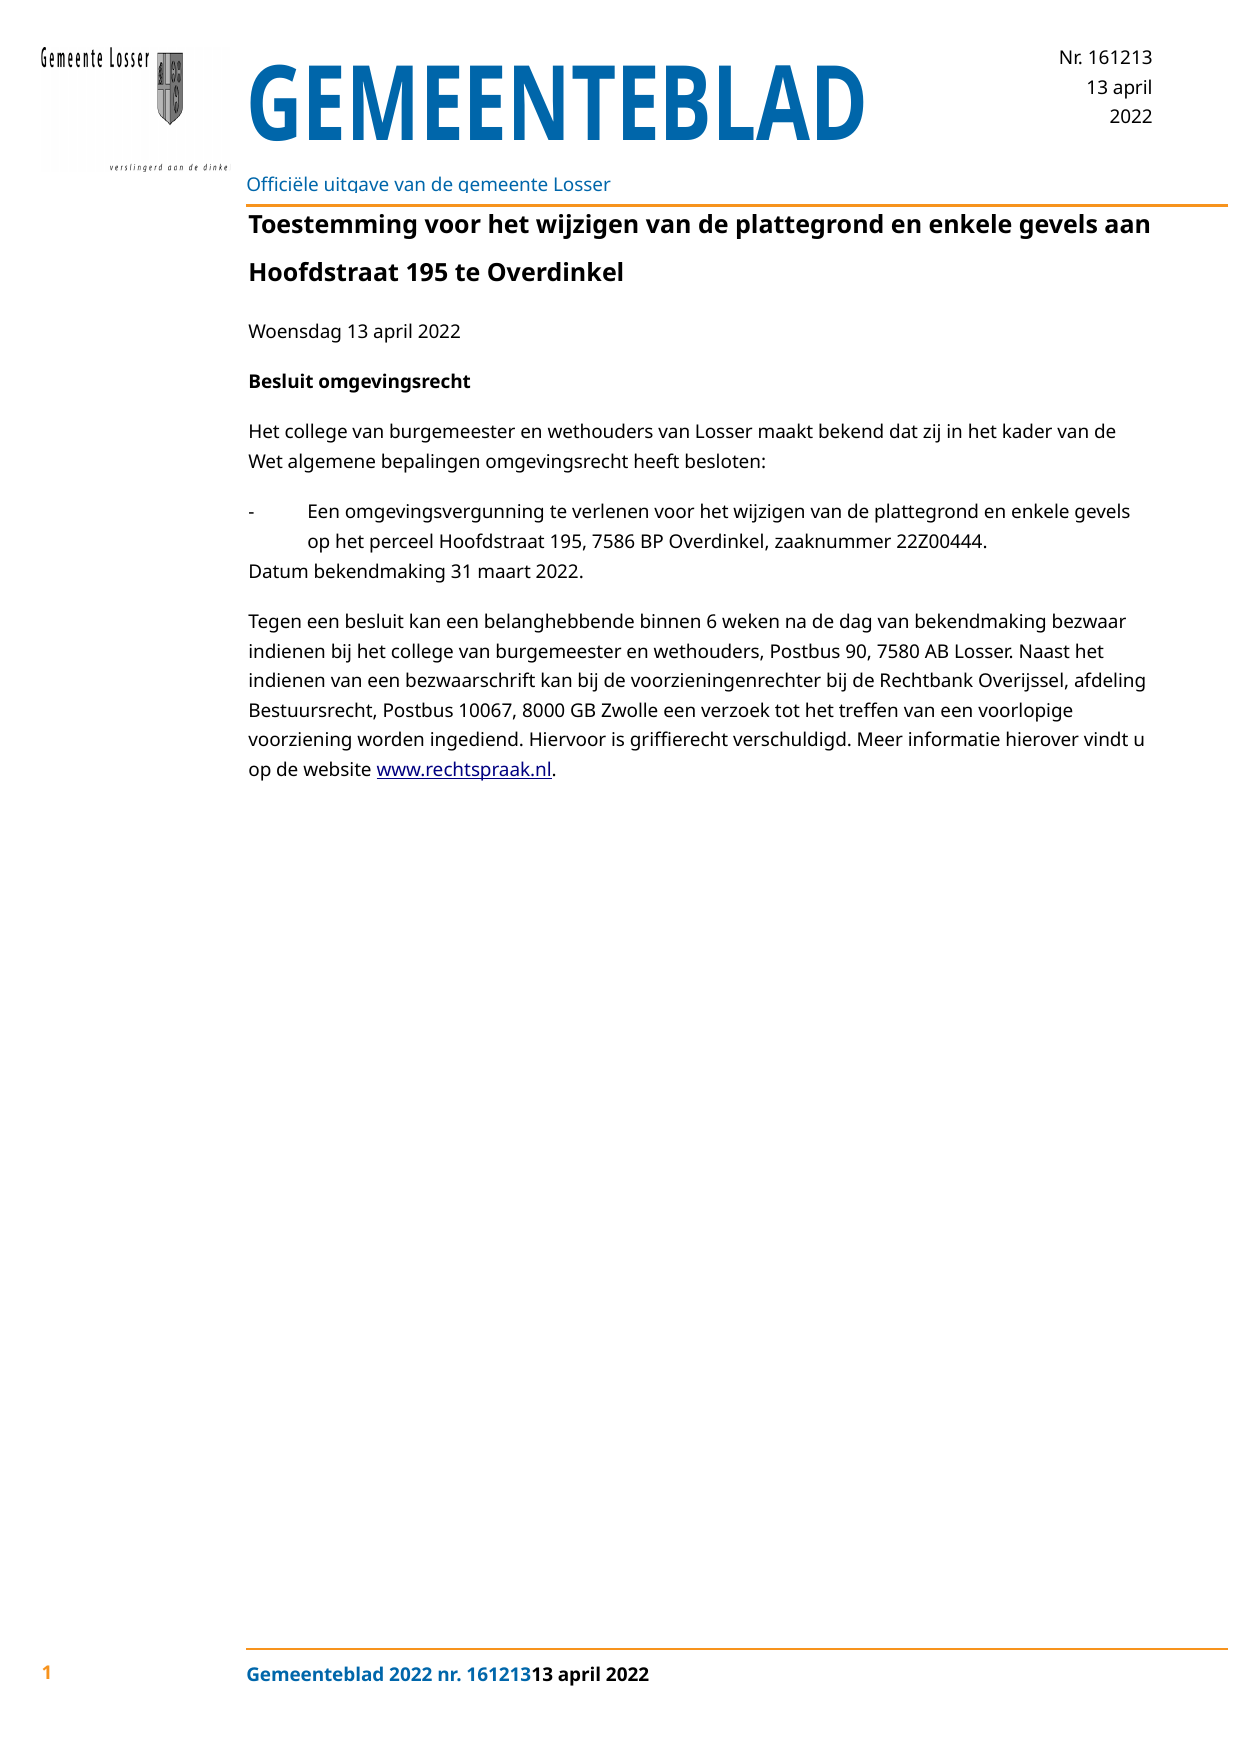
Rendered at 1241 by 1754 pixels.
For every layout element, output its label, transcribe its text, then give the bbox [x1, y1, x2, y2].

picture [41, 47, 231, 172]
text Het college van burgemeester en wethouders van Losser maakt bekend dat zij in het kader van de Wet algemene bepalingen omgevingsrecht heeft besloten: [248, 419, 1152, 474]
text Besluit omgevingsrecht [248, 368, 1152, 394]
text Tegen een besluit kan een belanghebbende binnen 6 weken na de dag van bekendmaking bezwaar indienen bij het college van burgemeester en wethouders, Postbus 90, 7580 AB Losser. Naast het indienen van een bezwaarschrift kan bij de voorzieningenrechter bij de Rechtbank Overijssel, afdeling Bestuursrecht, Postbus 10067, 8000 GB Zwolle een verzoek tot het treffen van een voorlopige voorziening worden ingediend. Hiervoor is griffierecht verschuldigd. Meer informatie hierover vindt u op de website www.rechtspraak.nl. [248, 608, 1152, 782]
text Woensdag 13 april 2022 [248, 318, 1152, 344]
text Datum bekendmaking 31 maart 2022. [248, 558, 1152, 584]
list Een omgevingsvergunning te verlenen voor het wijzigen van de plattegrond en enkele gevels op het perceel Hoofdstraat 195, 7586 BP Overdinkel, zaaknummer 22Z00444. [248, 499, 1152, 554]
text Toestemming voor het wijzigen van de plattegrond en enkele gevels aan Hoofdstraat 195 te Overdinkel [248, 207, 1152, 288]
